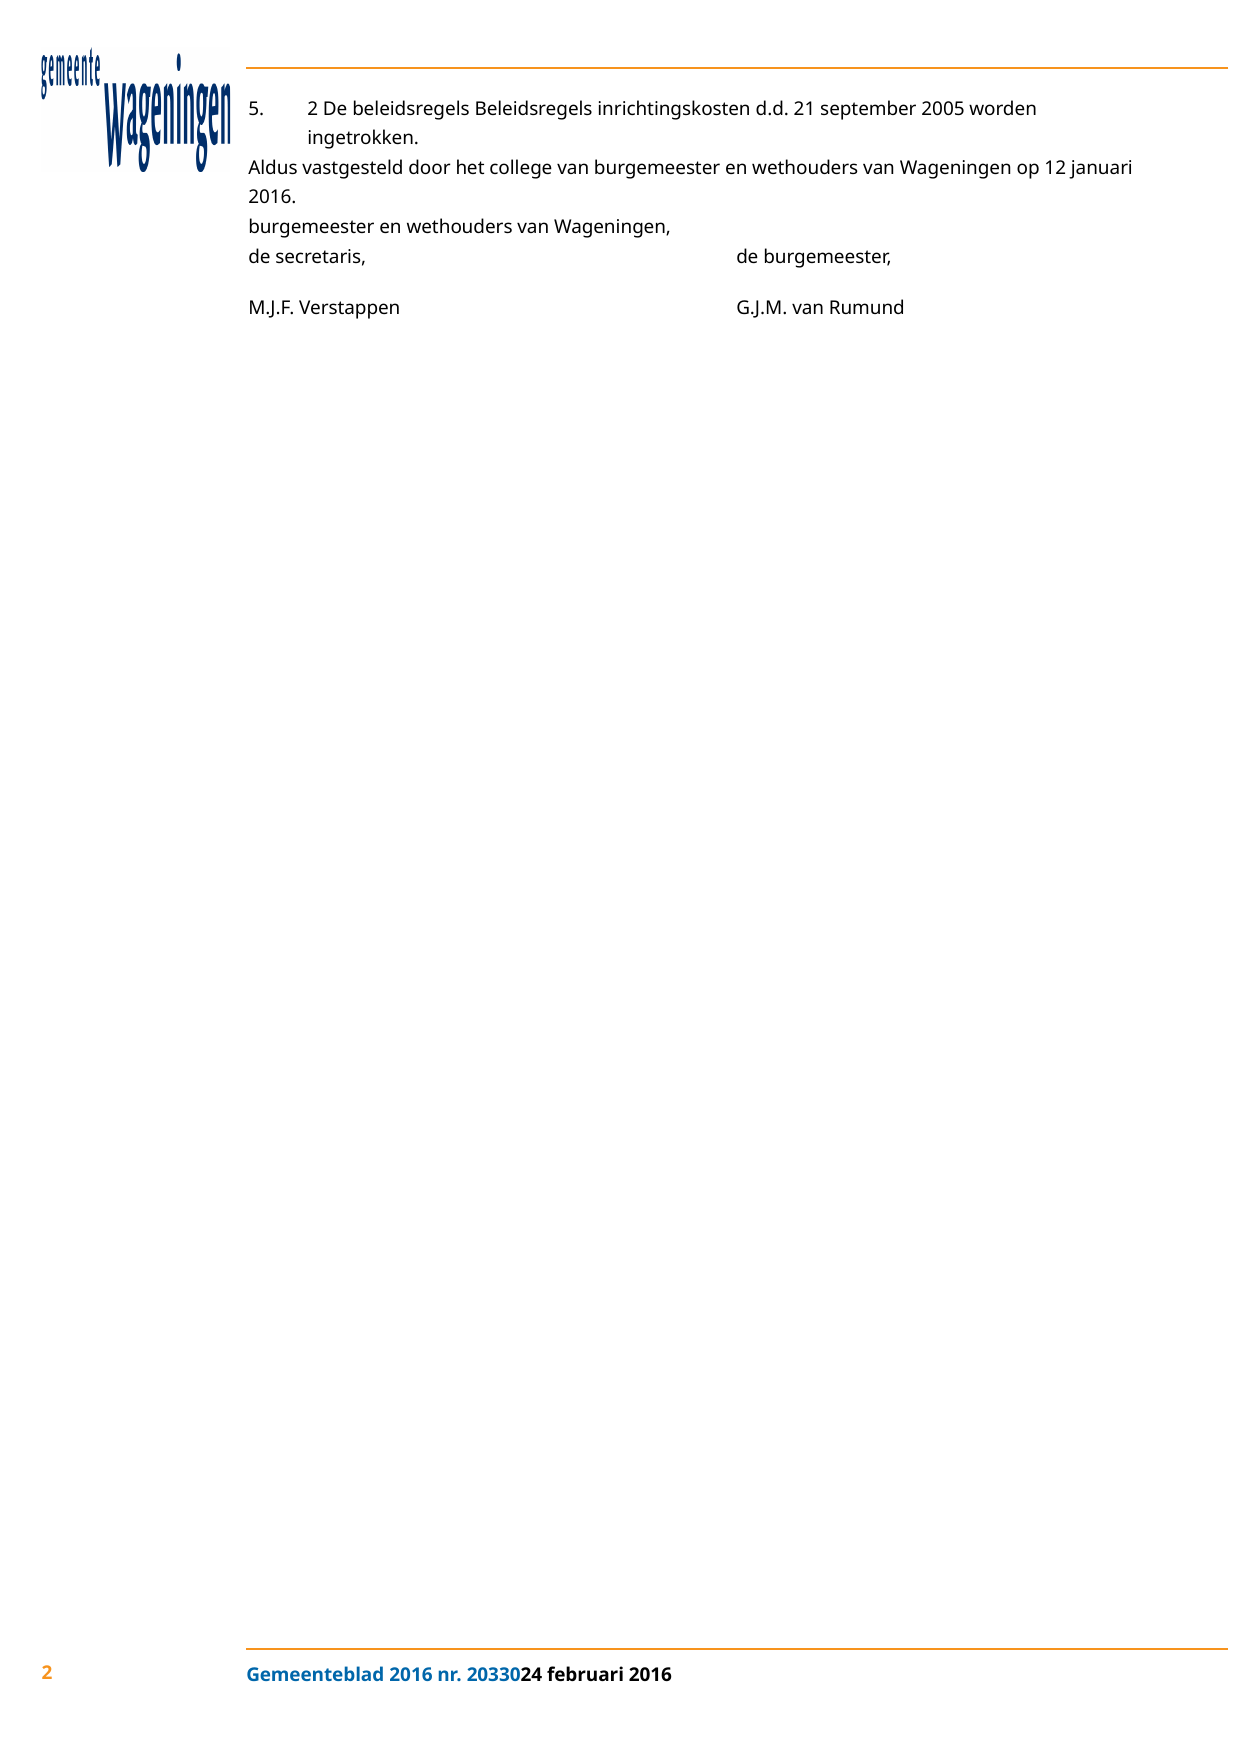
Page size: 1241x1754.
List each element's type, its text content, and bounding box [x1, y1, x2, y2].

table_header de burgemeester, [736, 243, 1152, 268]
table_cell [248, 269, 736, 294]
list 2 De beleidsregels Beleidsregels inrichtingskosten d.d. 21 september 2005 worden ingetrokken. [248, 95, 1152, 150]
text burgemeester en wethouders van Wageningen, [248, 213, 1152, 239]
picture [41, 47, 231, 172]
table_cell [736, 269, 1152, 294]
table_cell G.J.M. van Rumund [736, 294, 1152, 320]
table_cell M.J.F. Verstappen [248, 294, 736, 320]
text Aldus vastgesteld door het college van burgemeester en wethouders van Wageningen op 12 januari 2016. [248, 154, 1152, 209]
table_header de secretaris, [248, 243, 736, 268]
